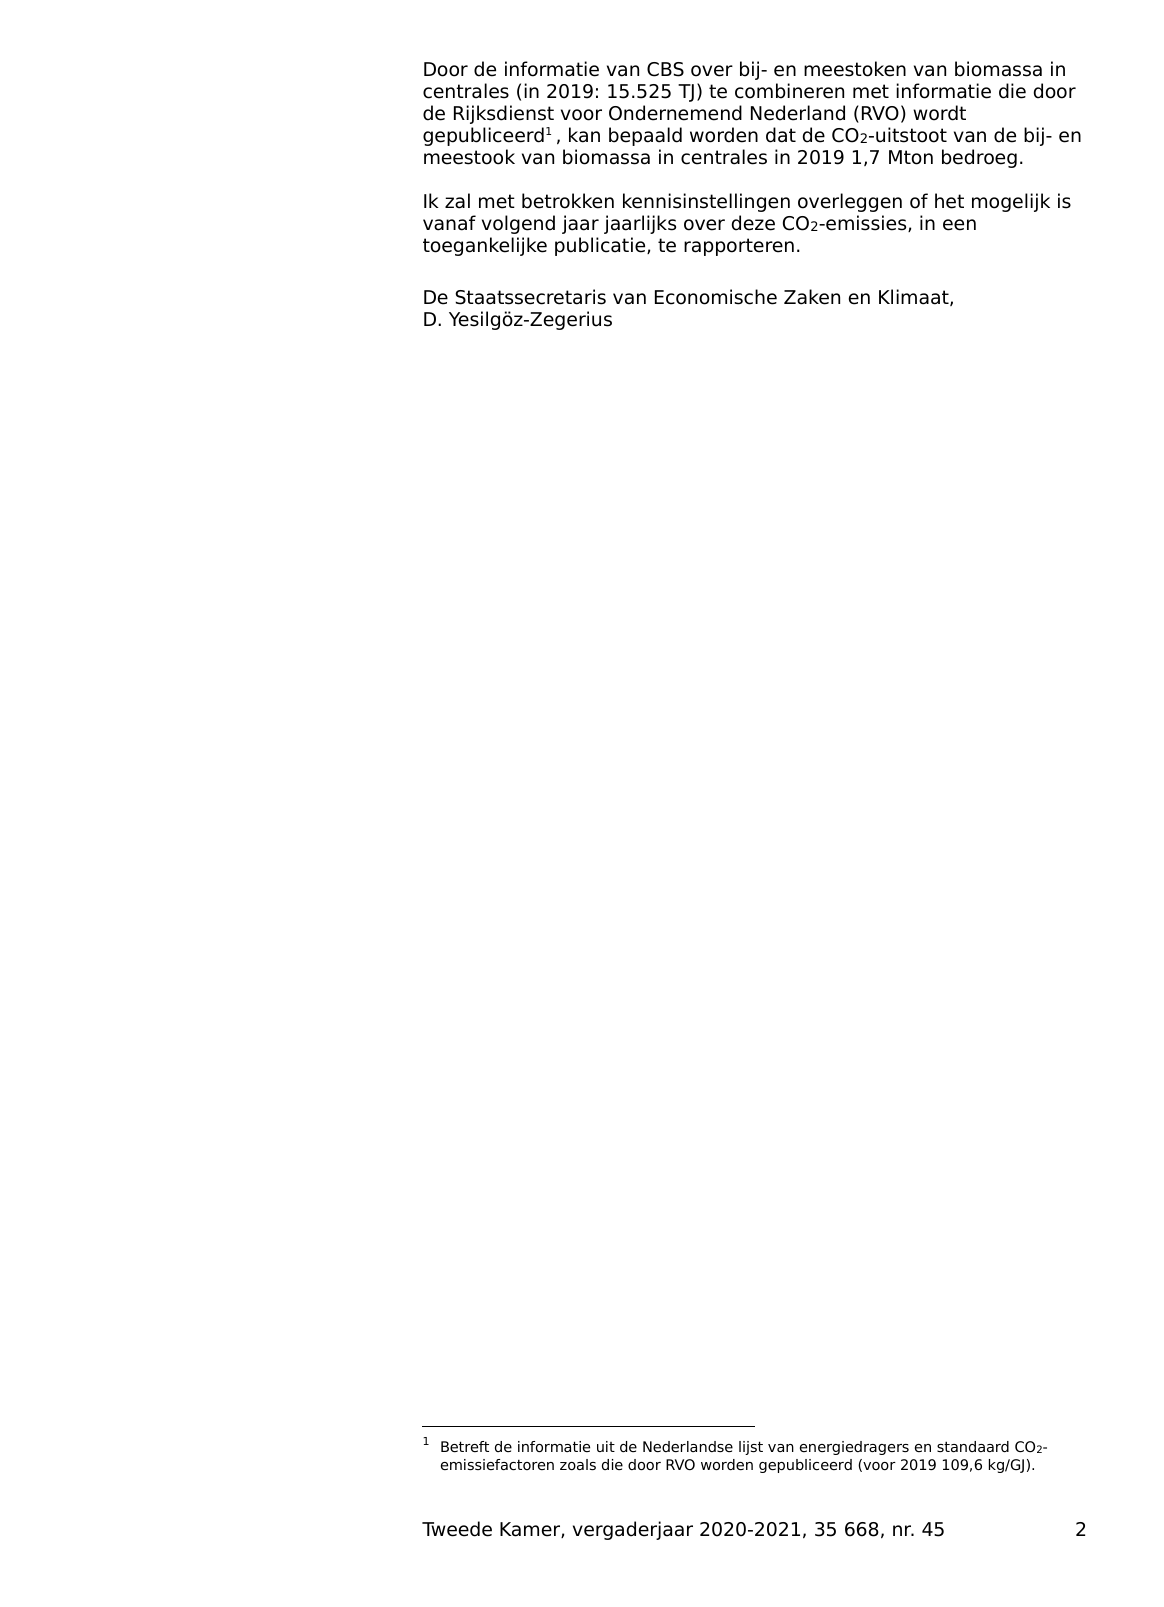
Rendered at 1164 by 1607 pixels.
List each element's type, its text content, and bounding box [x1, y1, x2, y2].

text Door de informatie van CBS over bij- en meestoken van biomassa in centrales (in 2019: 15.525 TJ) te combineren met informatie die door de Rijksdienst voor Ondernemend Nederland (RVO) wordt gepubliceerd, kan bepaald worden dat de CO2-uitstoot van de bij- en meestook van biomassa in centrales in 2019 1,7 Mton bedroeg. [422, 59, 1087, 169]
text Betreft de informatie uit de Nederlandse lijst van energiedragers en standaard CO2-emissiefactoren zoals die door RVO worden gepubliceerd (voor 2019 109,6 kg/GJ). [422, 1435, 1087, 1474]
text Ik zal met betrokken kennisinstellingen overleggen of het mogelijk is vanaf volgend jaar jaarlijks over deze CO2-emissies, in een toegankelijke publicatie, te rapporteren. [422, 191, 1087, 257]
text De Staatssecretaris van Economische Zaken en Klimaat, D. Yesilgöz-Zegerius [422, 287, 1087, 331]
